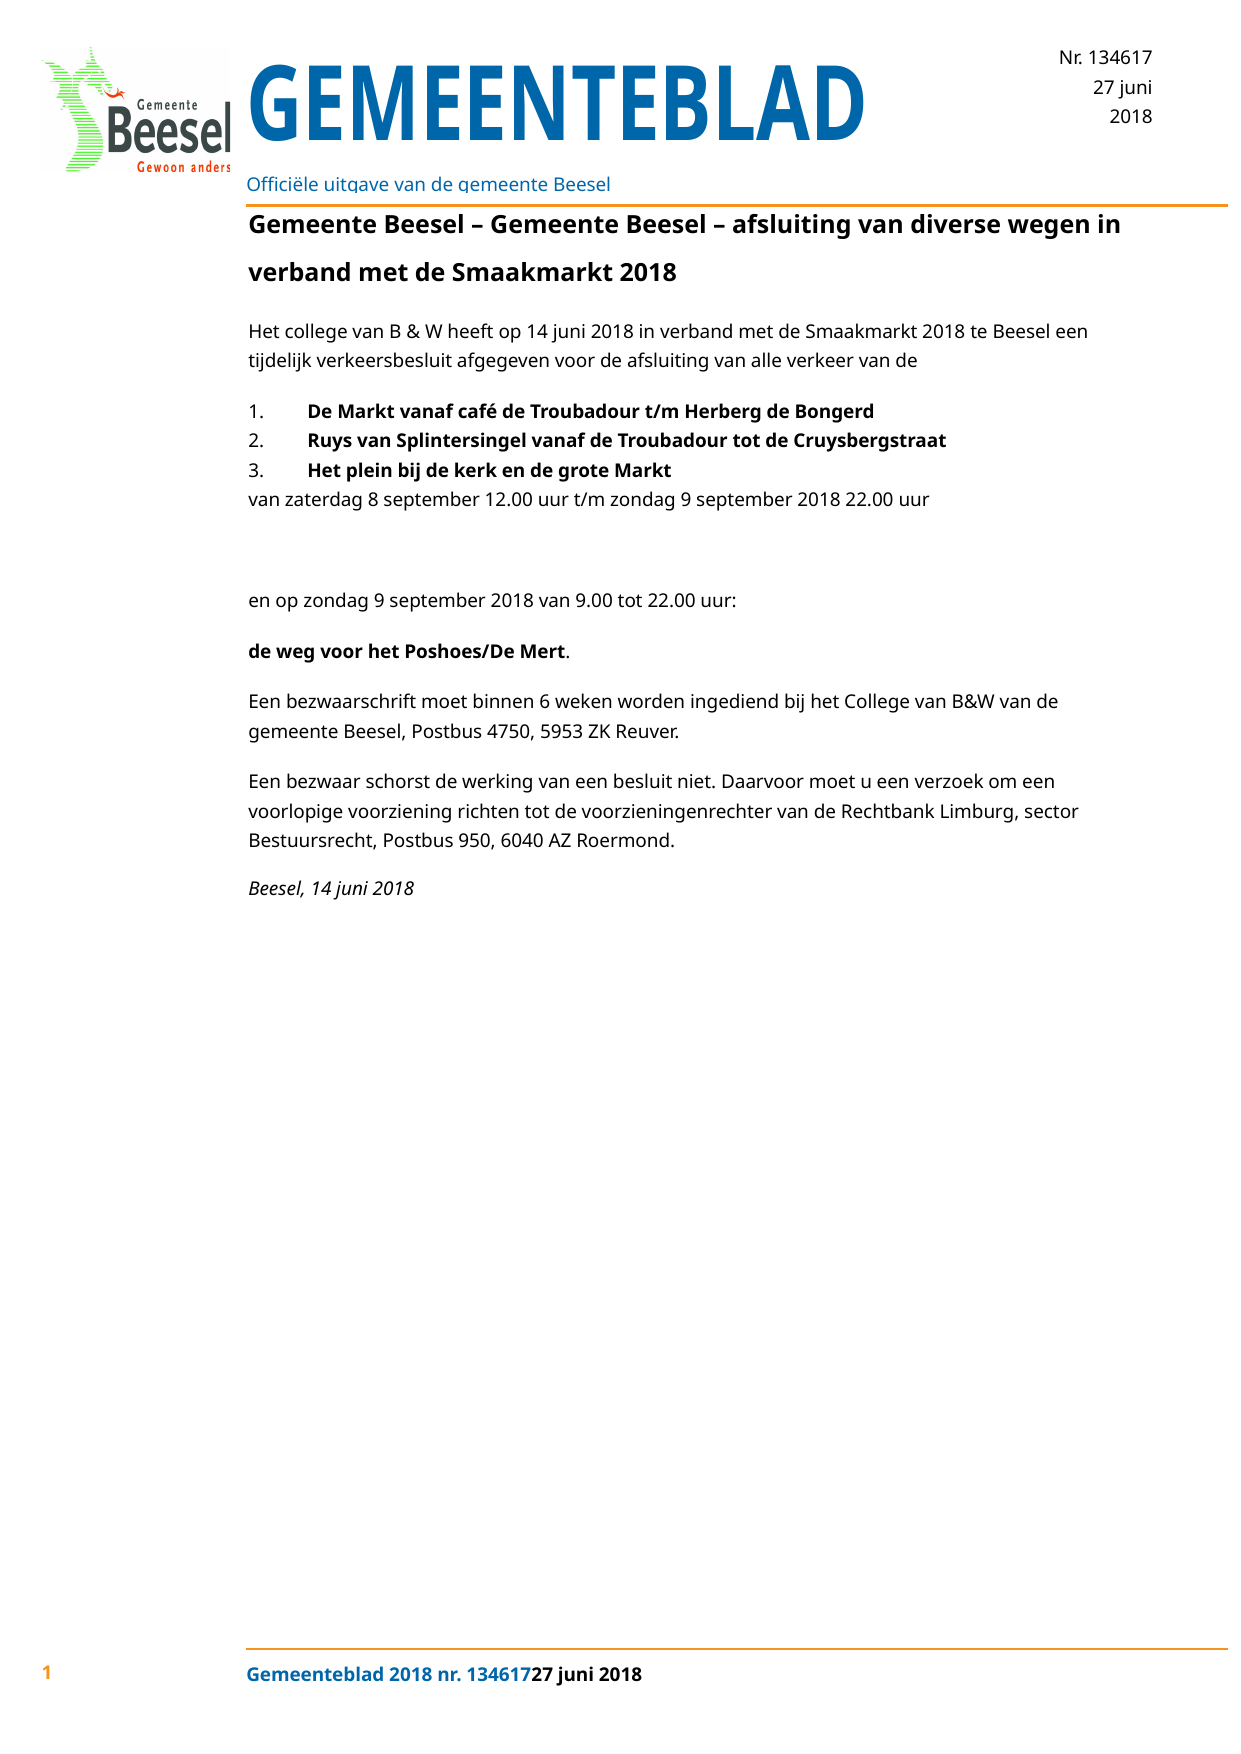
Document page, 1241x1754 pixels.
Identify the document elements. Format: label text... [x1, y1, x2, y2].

list Ruys van Splintersingel vanaf de Troubadour tot de Cruysbergstraat [248, 427, 1152, 453]
text en op zondag 9 september 2018 van 9.00 tot 22.00 uur: [248, 587, 1152, 613]
text Het college van B & W heeft op 14 juni 2018 in verband met de Smaakmarkt 2018 te Beesel een tijdelijk verkeersbesluit afgegeven voor de afsluiting van alle verkeer van de [248, 318, 1152, 373]
text van zaterdag 8 september 12.00 uur t/m zondag 9 september 2018 22.00 uur [248, 487, 1152, 512]
text Beesel, 14 juni 2018 [248, 875, 1152, 901]
text Een bezwaar schorst de werking van een besluit niet. Daarvoor moet u een verzoek om een voorlopige voorziening richten tot de voorzieningenrechter van de Rechtbank Limburg, sector Bestuursrecht, Postbus 950, 6040 AZ Roermond. [248, 768, 1152, 853]
text Gemeente Beesel – Gemeente Beesel – afsluiting van diverse wegen in verband met de Smaakmarkt 2018 [248, 207, 1152, 288]
list Het plein bij de kerk en de grote Markt [248, 457, 1152, 483]
picture [41, 47, 231, 172]
text Een bezwaarschrift moet binnen 6 weken worden ingediend bij het College van B&W van de gemeente Beesel, Postbus 4750, 5953 ZK Reuver. [248, 688, 1152, 744]
list De Markt vanaf café de Troubadour t/m Herberg de Bongerd [248, 398, 1152, 424]
text de weg voor het Poshoes/De Mert. [248, 638, 1152, 664]
